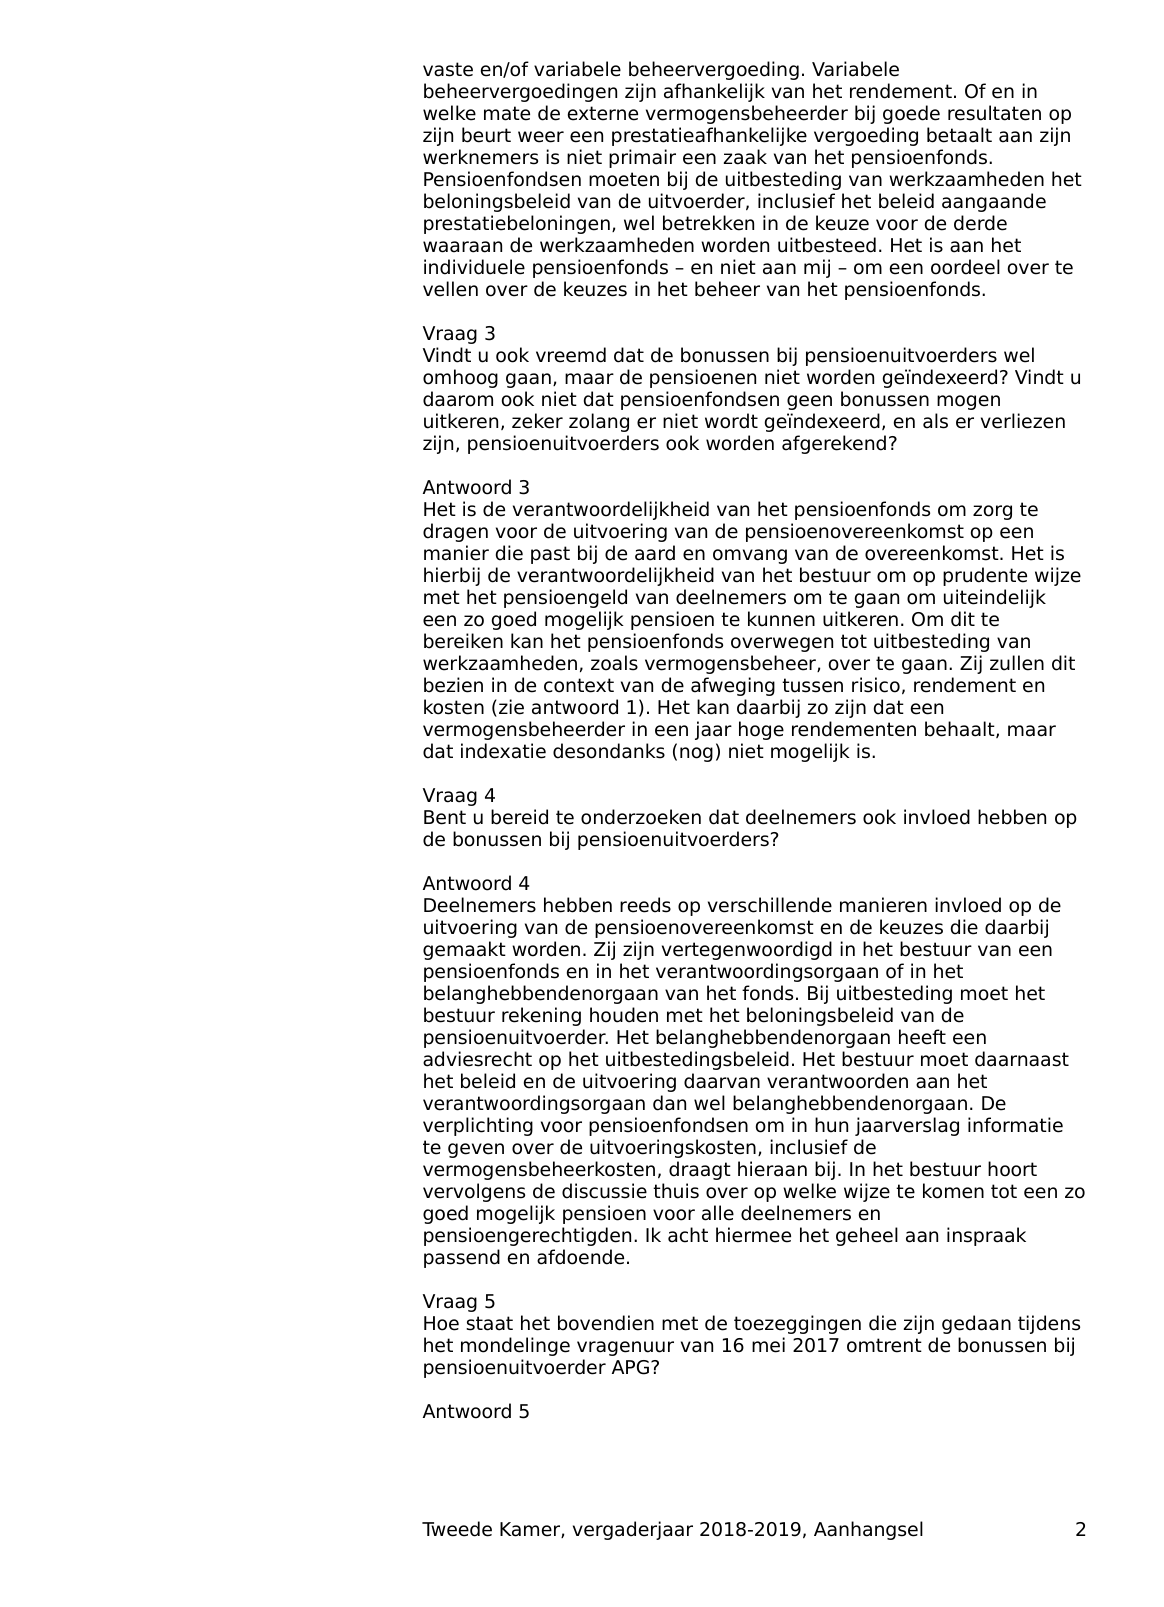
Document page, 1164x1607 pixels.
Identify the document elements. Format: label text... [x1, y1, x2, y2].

text Bent u bereid te onderzoeken dat deelnemers ook invloed hebben op de bonussen bij pensioenuitvoerders? [422, 807, 1087, 851]
text vaste en/of variabele beheervergoeding. Variabele beheervergoedingen zijn afhankelijk van het rendement. Of en in welke mate de externe vermogensbeheerder bij goede resultaten op zijn beurt weer een prestatieafhankelijke vergoeding betaalt aan zijn werknemers is niet primair een zaak van het pensioenfonds. Pensioenfondsen moeten bij de uitbesteding van werkzaamheden het beloningsbeleid van de uitvoerder, inclusief het beleid aangaande prestatiebeloningen, wel betrekken in de keuze voor de derde waaraan de werkzaamheden worden uitbesteed. Het is aan het individuele pensioenfonds – en niet aan mij – om een oordeel over te vellen over de keuzes in het beheer van het pensioenfonds. [422, 59, 1087, 301]
text Antwoord 4 [422, 873, 1087, 895]
text Deelnemers hebben reeds op verschillende manieren invloed op de uitvoering van de pensioenovereenkomst en de keuzes die daarbij gemaakt worden. Zij zijn vertegenwoordigd in het bestuur van een pensioenfonds en in het verantwoordingsorgaan of in het belanghebbendenorgaan van het fonds. Bij uitbesteding moet het bestuur rekening houden met het beloningsbeleid van de pensioenuitvoerder. Het belanghebbendenorgaan heeft een adviesrecht op het uitbestedingsbeleid. Het bestuur moet daarnaast het beleid en de uitvoering daarvan verantwoorden aan het verantwoordingsorgaan dan wel belanghebbendenorgaan. De verplichting voor pensioenfondsen om in hun jaarverslag informatie te geven over de uitvoeringskosten, inclusief de vermogensbeheerkosten, draagt hieraan bij. In het bestuur hoort vervolgens de discussie thuis over op welke wijze te komen tot een zo goed mogelijk pensioen voor alle deelnemers en pensioengerechtigden. Ik acht hiermee het geheel aan inspraak passend en afdoende. [422, 895, 1087, 1269]
text Het is de verantwoordelijkheid van het pensioenfonds om zorg te dragen voor de uitvoering van de pensioenovereenkomst op een manier die past bij de aard en omvang van de overeenkomst. Het is hierbij de verantwoordelijkheid van het bestuur om op prudente wijze met het pensioengeld van deelnemers om te gaan om uiteindelijk een zo goed mogelijk pensioen te kunnen uitkeren. Om dit te bereiken kan het pensioenfonds overwegen tot uitbesteding van werkzaamheden, zoals vermogensbeheer, over te gaan. Zij zullen dit bezien in de context van de afweging tussen risico, rendement en kosten (zie antwoord 1). Het kan daarbij zo zijn dat een vermogensbeheerder in een jaar hoge rendementen behaalt, maar dat indexatie desondanks (nog) niet mogelijk is. [422, 499, 1087, 763]
text Vraag 4 [422, 785, 1087, 807]
text Vraag 5 [422, 1291, 1087, 1313]
text Antwoord 5 [422, 1401, 1087, 1423]
text Antwoord 3 [422, 477, 1087, 499]
text Hoe staat het bovendien met de toezeggingen die zijn gedaan tijdens het mondelinge vragenuur van 16 mei 2017 omtrent de bonussen bij pensioenuitvoerder APG? [422, 1313, 1087, 1379]
text Vindt u ook vreemd dat de bonussen bij pensioenuitvoerders wel omhoog gaan, maar de pensioenen niet worden geïndexeerd? Vindt u daarom ook niet dat pensioenfondsen geen bonussen mogen uitkeren, zeker zolang er niet wordt geïndexeerd, en als er verliezen zijn, pensioenuitvoerders ook worden afgerekend? [422, 345, 1087, 455]
text Vraag 3 [422, 323, 1087, 345]
